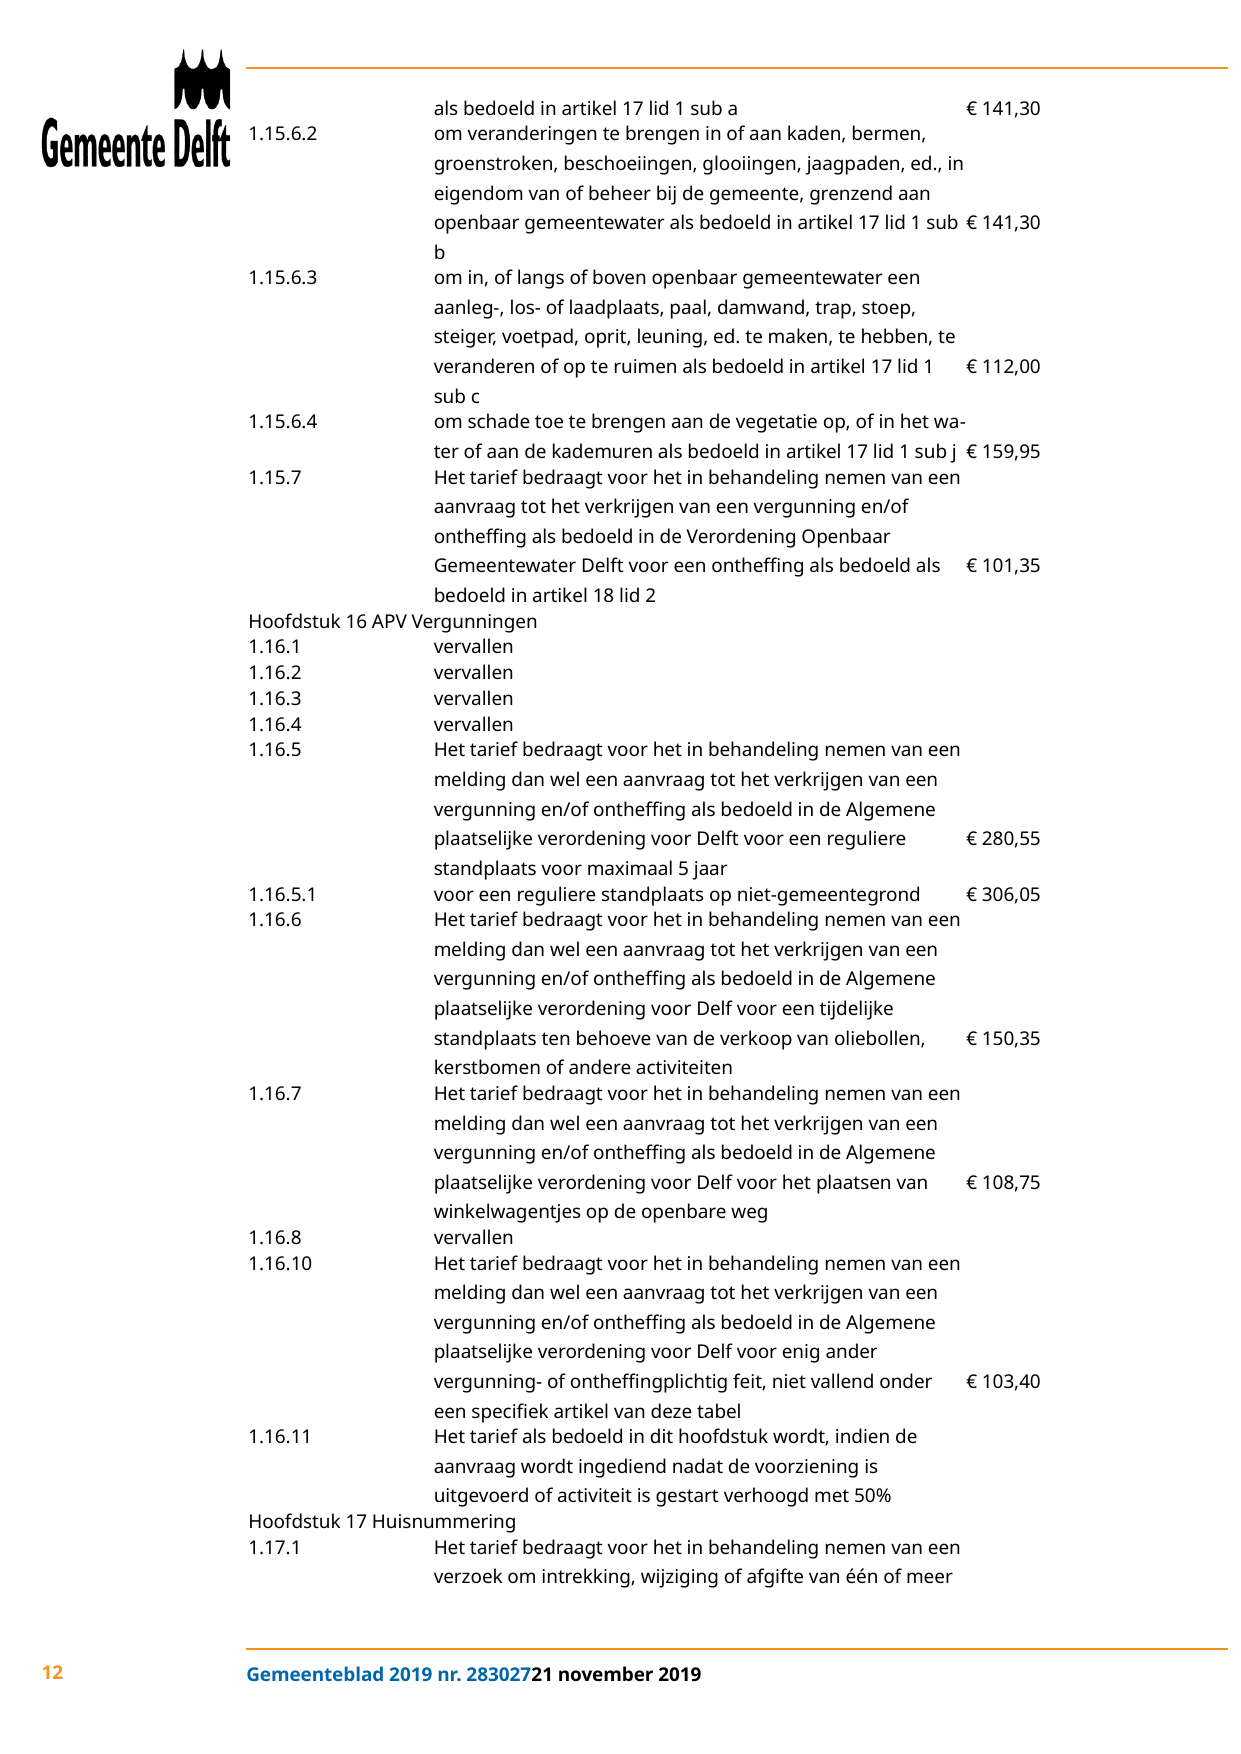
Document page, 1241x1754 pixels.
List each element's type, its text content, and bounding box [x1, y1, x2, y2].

table_cell als bedoeld in artikel 17 lid 1 sub a [434, 95, 966, 121]
table_cell [966, 1224, 1152, 1250]
table_cell € 150,35 [966, 906, 1152, 1080]
table_cell Het tarief bedraagt voor het in behandeling nemen van een melding dan wel een aanvraag tot het verkrijgen van een vergunning en/of ontheffing als bedoeld in de Algemene plaatselijke verordening voor Delft voor een reguliere standplaats voor maximaal 5 jaar [434, 737, 966, 881]
table_cell € 112,00 [966, 265, 1152, 409]
table_cell € 141,30 [966, 95, 1152, 121]
table_cell 1.16.8 [248, 1224, 433, 1250]
table_cell 1.16.4 [248, 711, 433, 737]
table_cell € 101,35 [966, 464, 1152, 608]
table_cell € 280,55 [966, 737, 1152, 881]
picture [41, 47, 231, 172]
table_cell [966, 1534, 1152, 1589]
table_cell € 141,30 [966, 121, 1152, 264]
table_cell vervallen [434, 685, 966, 711]
table_cell 1.16.3 [248, 685, 433, 711]
table_cell 1.15.6.2 [248, 121, 433, 264]
table_cell Het tarief bedraagt voor het in behandeling nemen van een melding dan wel een aanvraag tot het verkrijgen van een vergunning en/of ontheffing als bedoeld in de Algemene plaatselijke verordening voor Delf voor een tijdelijke standplaats ten behoeve van de verkoop van oliebollen, kerstbomen of andere activiteiten [434, 906, 966, 1080]
table_cell 1.16.10 [248, 1250, 433, 1423]
table_cell € 159,95 [966, 409, 1152, 464]
table_cell Het tarief als bedoeld in dit hoofdstuk wordt, indien de aanvraag wordt ingediend nadat de voorziening is uitgevoerd of activiteit is gestart verhoogd met 50% [434, 1424, 966, 1508]
table_cell 1.16.5.1 [248, 881, 433, 906]
table_cell 1.16.6 [248, 906, 433, 1080]
table_cell € 103,40 [966, 1250, 1152, 1423]
table_cell 1.16.5 [248, 737, 433, 881]
table_cell Het tarief bedraagt voor het in behandeling nemen van een melding dan wel een aanvraag tot het verkrijgen van een vergunning en/of ontheffing als bedoeld in de Algemene plaatselijke verordening voor Delf voor enig ander vergunning- of ontheffingplichtig feit, niet vallend onder een specifiek artikel van deze tabel [434, 1250, 966, 1423]
table_cell 1.16.2 [248, 660, 433, 685]
table_cell Hoofdstuk 16 APV Vergunningen [248, 608, 1152, 634]
table_cell [248, 95, 433, 121]
table_cell € 306,05 [966, 881, 1152, 906]
table_cell Hoofdstuk 17 Huisnummering [248, 1509, 1152, 1534]
table_cell [966, 660, 1152, 685]
table_cell Het tarief bedraagt voor het in behandeling nemen van een verzoek om intrekking, wijziging of afgifte van één of meer [434, 1534, 966, 1589]
table_cell vervallen [434, 1224, 966, 1250]
table_cell om in, of langs of boven openbaar gemeentewater een aanleg-, los- of laadplaats, paal, damwand, trap, stoep, steiger, voetpad, oprit, leuning, ed. te maken, te hebben, te veranderen of op te ruimen als bedoeld in artikel 17 lid 1 sub c [434, 265, 966, 409]
table_cell vervallen [434, 711, 966, 737]
table_cell vervallen [434, 660, 966, 685]
table_cell voor een reguliere standplaats op niet-gemeentegrond [434, 881, 966, 906]
table_cell om veranderingen te brengen in of aan kaden, bermen, groenstroken, beschoeiingen, glooiingen, jaagpaden, ed., in eigendom van of beheer bij de gemeente, grenzend aan openbaar gemeentewater als bedoeld in artikel 17 lid 1 sub b [434, 121, 966, 264]
table_cell 1.17.1 [248, 1534, 433, 1589]
table_cell vervallen [434, 634, 966, 659]
table_cell om schade toe te brengen aan de vegetatie op, of in het wa­ter of aan de kademuren als bedoeld in artikel 17 lid 1 sub j [434, 409, 966, 464]
table_cell 1.15.6.4 [248, 409, 433, 464]
table_cell 1.15.7 [248, 464, 433, 608]
table_cell Het tarief bedraagt voor het in behandeling nemen van een aanvraag tot het verkrijgen van een vergunning en/of ontheffing als bedoeld in de Verordening Openbaar Gemeentewater Delft voor een ontheffing als bedoeld als bedoeld in artikel 18 lid 2 [434, 464, 966, 608]
table_cell 1.16.1 [248, 634, 433, 659]
table_cell 1.16.7 [248, 1080, 433, 1224]
table_cell 1.16.11 [248, 1424, 433, 1508]
table_cell [966, 634, 1152, 659]
table_cell [966, 711, 1152, 737]
table_cell 1.15.6.3 [248, 265, 433, 409]
table_cell [966, 685, 1152, 711]
table_cell [966, 1424, 1152, 1508]
table_cell Het tarief bedraagt voor het in behandeling nemen van een melding dan wel een aanvraag tot het verkrijgen van een vergunning en/of ontheffing als bedoeld in de Algemene plaatselijke verordening voor Delf voor het plaatsen van winkelwagentjes op de openbare weg [434, 1080, 966, 1224]
table_cell € 108,75 [966, 1080, 1152, 1224]
